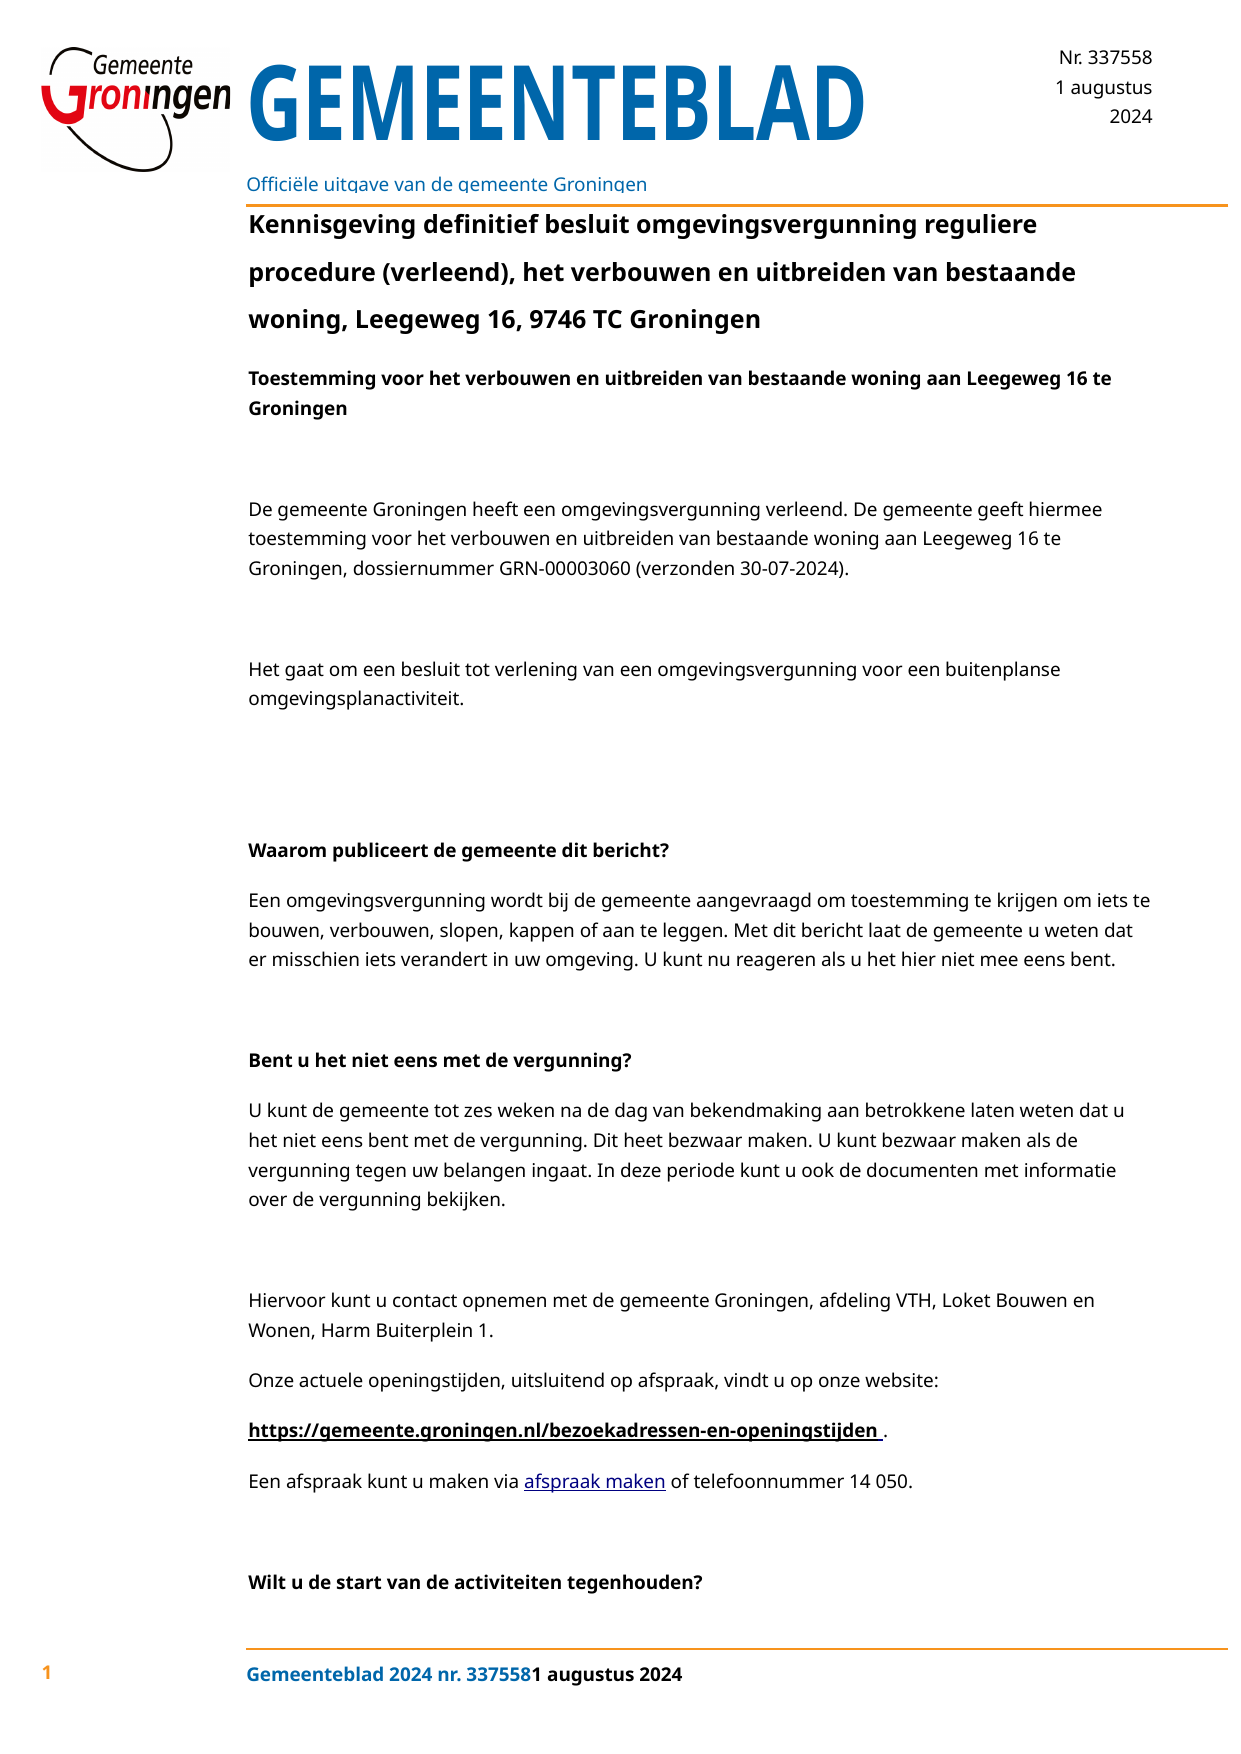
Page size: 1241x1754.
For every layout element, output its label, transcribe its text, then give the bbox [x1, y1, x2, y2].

picture [41, 47, 231, 172]
text U kunt de gemeente tot zes weken na de dag van bekendmaking aan betrokkene laten weten dat u het niet eens bent met de vergunning. Dit heet bezwaar maken. U kunt bezwaar maken als de vergunning tegen uw belangen ingaat. In deze periode kunt u ook de documenten met informatie over de vergunning bekijken. [248, 1098, 1152, 1212]
text Hiervoor kunt u contact opnemen met de gemeente Groningen, afdeling VTH, Loket Bouwen en Wonen, Harm Buiterplein 1. [248, 1287, 1152, 1342]
text Een afspraak kunt u maken via afspraak maken of telefoonnummer 14 050. [248, 1468, 1152, 1494]
text Toestemming voor het verbouwen en uitbreiden van bestaande woning aan Leegeweg 16 te Groningen [248, 366, 1152, 421]
text Kennisgeving definitief besluit omgevingsvergunning reguliere procedure (verleend), het verbouwen en uitbreiden van bestaande woning, Leegeweg 16, 9746 TC Groningen [248, 207, 1152, 336]
text https://gemeente.groningen.nl/bezoekadressen-en-openingstijden . [248, 1418, 1152, 1443]
text Waarom publiceert de gemeente dit bericht? [248, 837, 1152, 862]
text Onze actuele openingstijden, uitsluitend op afspraak, vindt u op onze website: [248, 1367, 1152, 1393]
text Wilt u de start van de activiteiten tegenhouden? [248, 1569, 1152, 1594]
text Een omgevingsvergunning wordt bij de gemeente aangevraagd om toestemming te krijgen om iets te bouwen, verbouwen, slopen, kappen of aan te leggen. Met dit bericht laat de gemeente u weten dat er misschien iets verandert in uw omgeving. U kunt nu reageren als u het hier niet mee eens bent. [248, 887, 1152, 972]
text Het gaat om een besluit tot verlening van een omgevingsvergunning voor een buitenplanse omgevingsplanactiviteit. [248, 656, 1152, 711]
text De gemeente Groningen heeft een omgevingsvergunning verleend. De gemeente geeft hiermee toestemming voor het verbouwen en uitbreiden van bestaande woning aan Leegeweg 16 te Groningen, dossiernummer GRN-00003060 (verzonden 30-07-2024). [248, 496, 1152, 581]
text Bent u het niet eens met de vergunning? [248, 1047, 1152, 1073]
